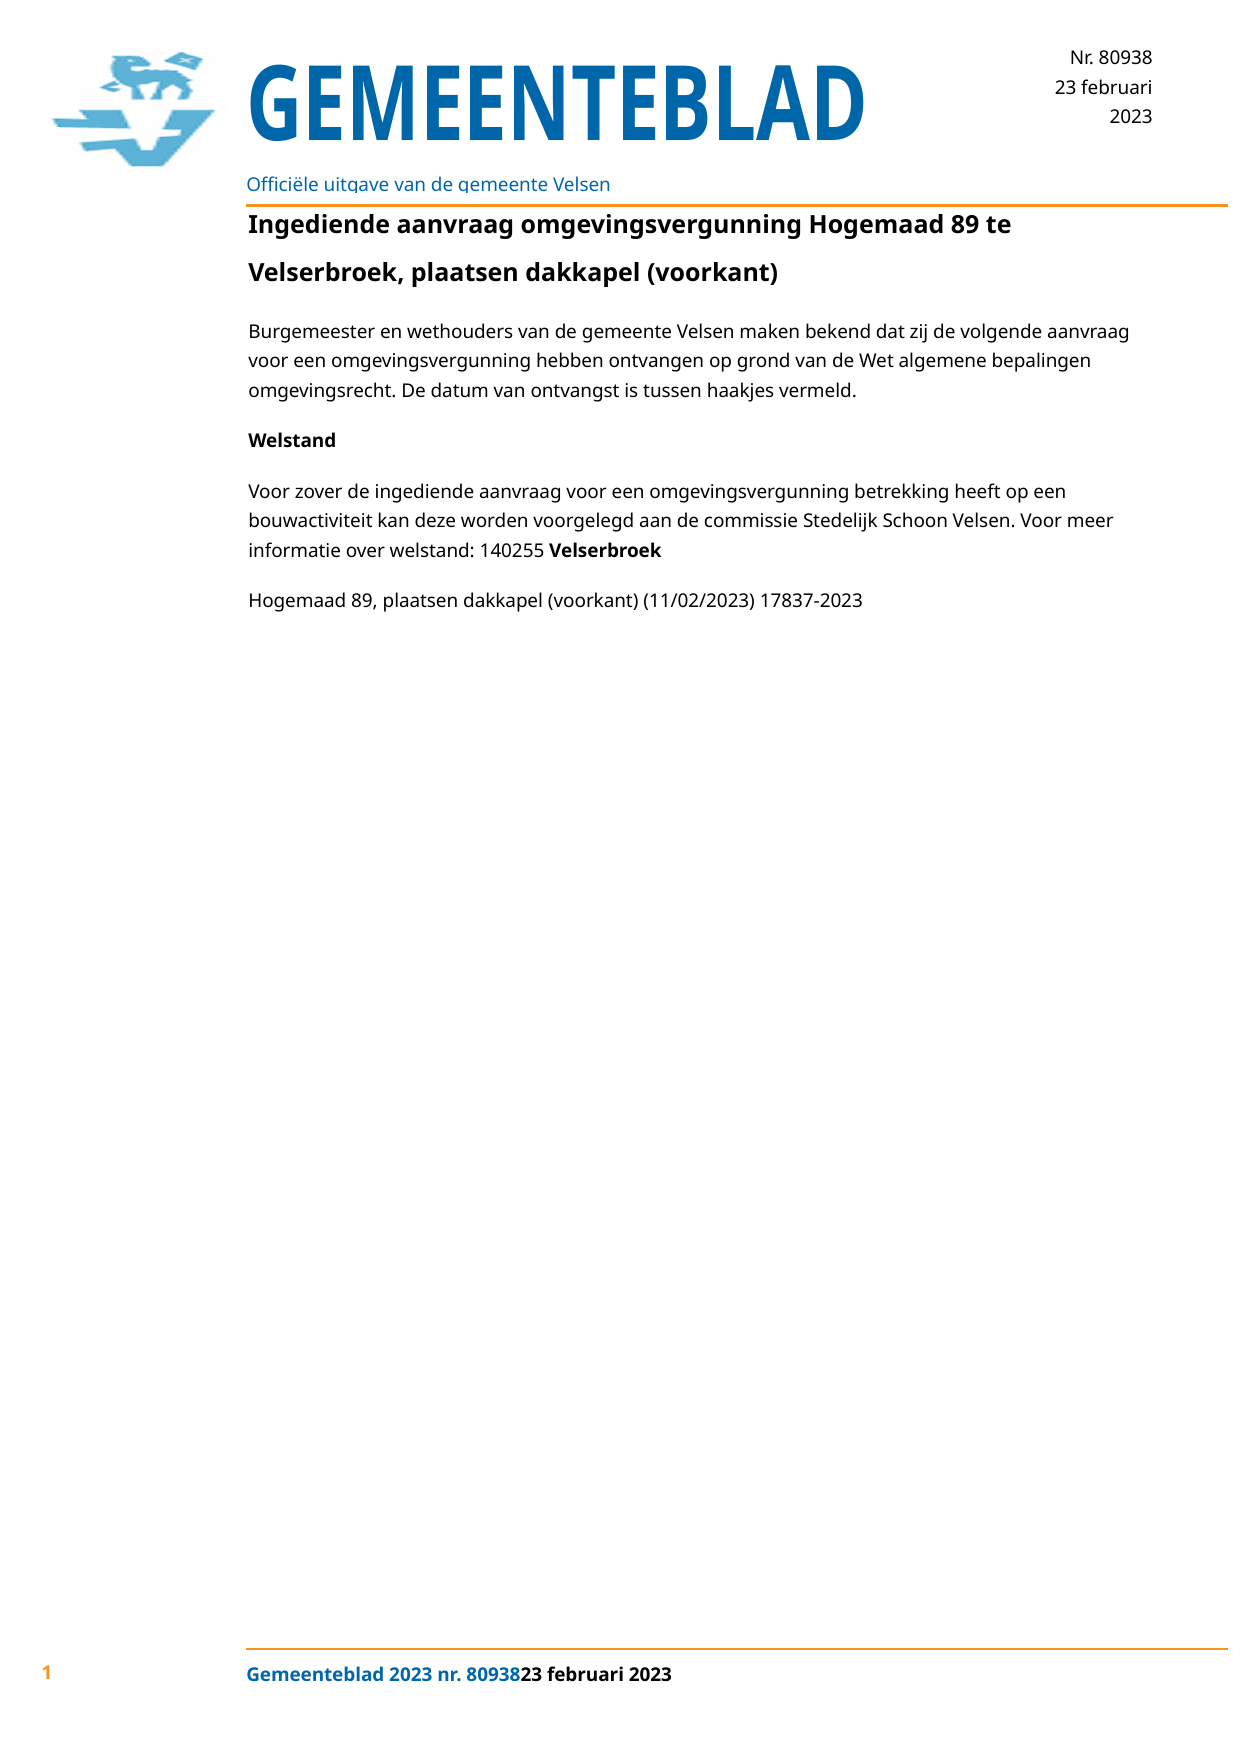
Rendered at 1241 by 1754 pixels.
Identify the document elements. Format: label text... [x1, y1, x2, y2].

text Ingediende aanvraag omgevingsvergunning Hogemaad 89 te Velserbroek, plaatsen dakkapel (voorkant) [248, 207, 1152, 288]
text Hogemaad 89, plaatsen dakkapel (voorkant) (11/02/2023) 17837-2023 [248, 587, 1152, 613]
text Voor zover de ingediende aanvraag voor een omgevingsvergunning betrekking heeft op een bouwactiviteit kan deze worden voorgelegd aan de commissie Stedelijk Schoon Velsen. Voor meer informatie over welstand: 140255 Velserbroek [248, 478, 1152, 563]
text Welstand [248, 427, 1152, 453]
picture [41, 47, 231, 172]
text Burgemeester en wethouders van de gemeente Velsen maken bekend dat zij de volgende aanvraag voor een omgevingsvergunning hebben ontvangen op grond van de Wet algemene bepalingen omgevingsrecht. De datum van ontvangst is tussen haakjes vermeld. [248, 318, 1152, 403]
